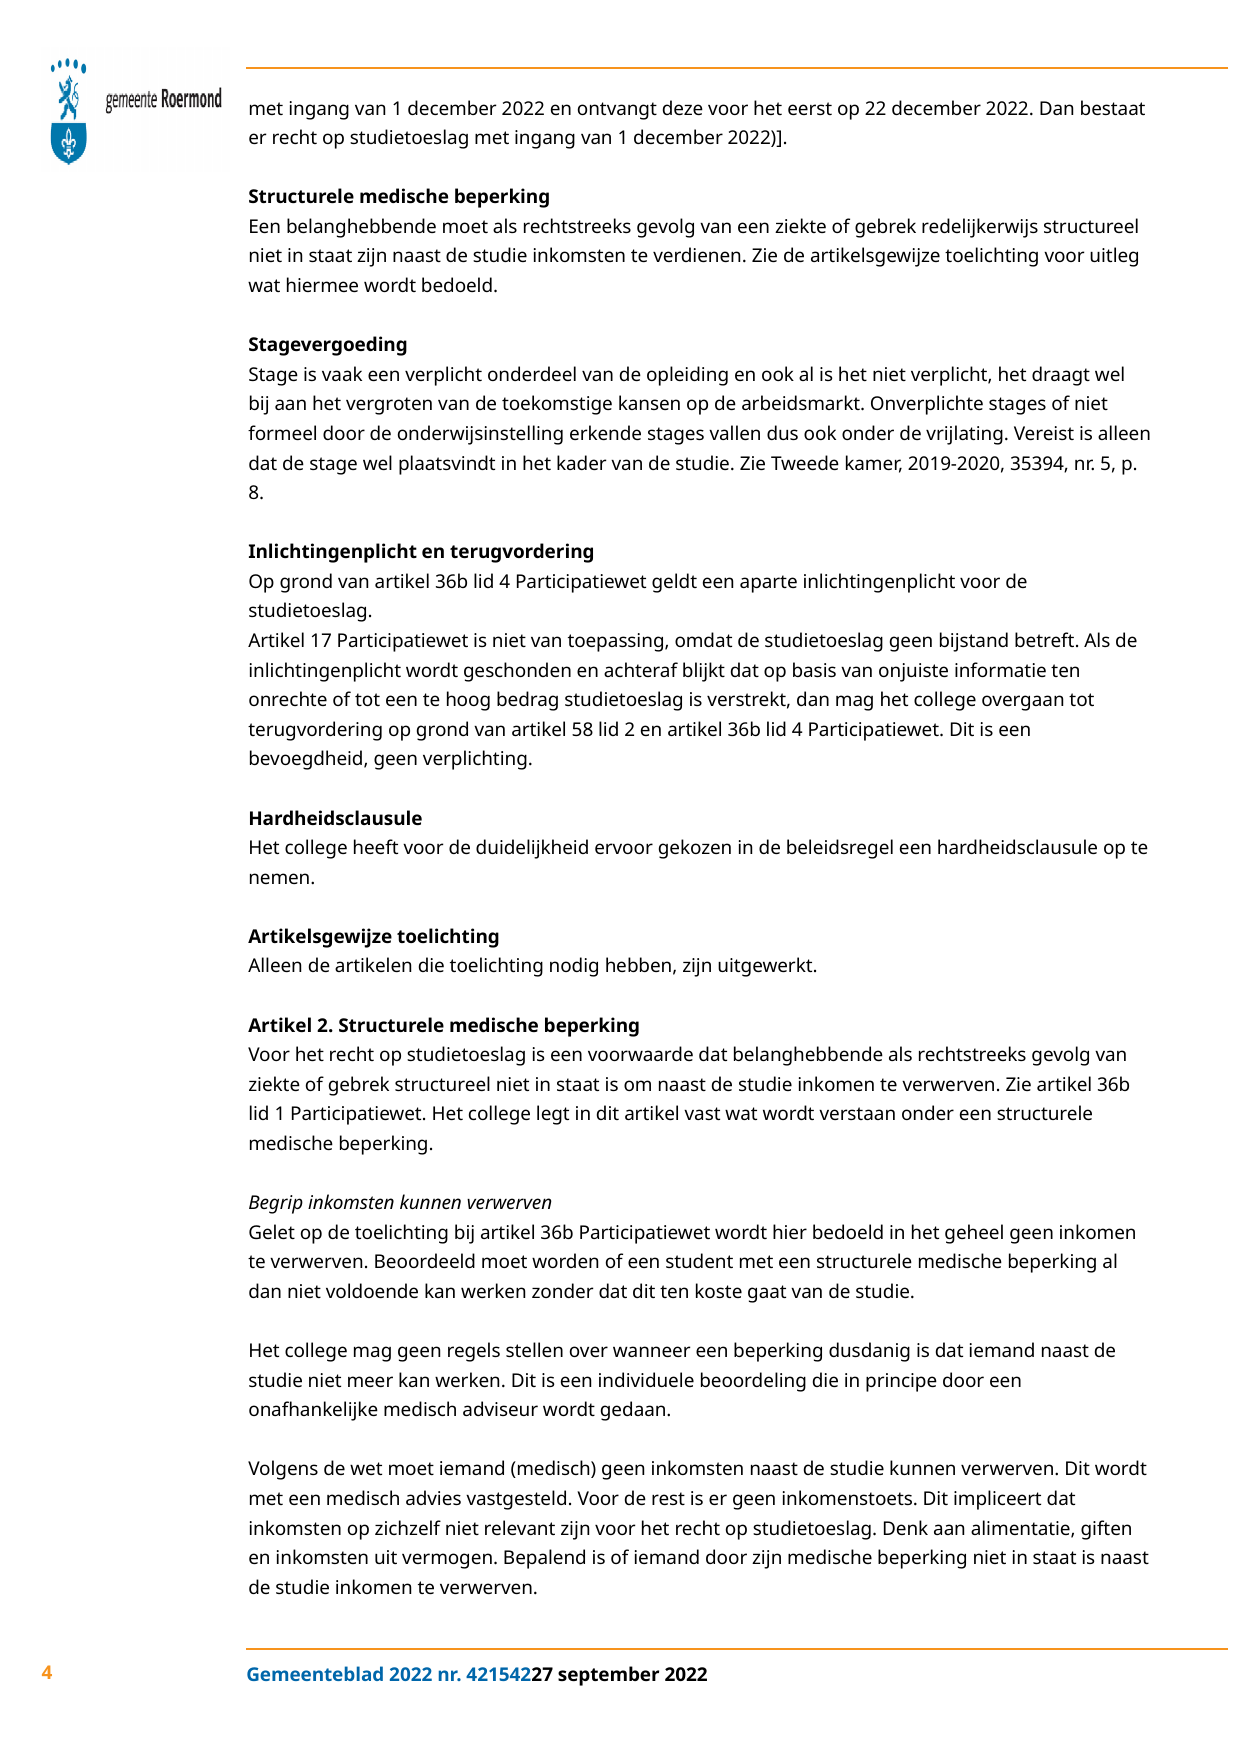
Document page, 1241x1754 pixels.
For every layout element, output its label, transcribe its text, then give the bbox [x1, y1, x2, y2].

text Stage is vaak een verplicht onderdeel van de opleiding en ook al is het niet verplicht, het draagt wel bij aan het vergroten van de toekomstige kansen op de arbeidsmarkt. Onverplichte stages of niet formeel door de onderwijsinstelling erkende stages vallen dus ook onder de vrijlating. Vereist is alleen dat de stage wel plaatsvindt in het kader van de studie. Zie Tweede kamer, 2019-2020, 35394, nr. 5, p. 8. [248, 361, 1152, 505]
text Het college mag geen regels stellen over wanneer een beperking dusdanig is dat iemand naast de studie niet meer kan werken. Dit is een individuele beoordeling die in principe door een onafhankelijke medisch adviseur wordt gedaan. [248, 1337, 1152, 1422]
text Het college heeft voor de duidelijkheid ervoor gekozen in de beleidsregel een hardheidsclausule op te nemen. [248, 834, 1152, 890]
text Artikel 2. Structurele medische beperking [248, 1012, 1152, 1038]
text met ingang van 1 december 2022 en ontvangt deze voor het eerst op 22 december 2022. Dan bestaat er recht op studietoeslag met ingang van 1 december 2022)]. [248, 95, 1152, 150]
picture [41, 47, 231, 172]
text Artikelsgewijze toelichting [248, 923, 1152, 949]
text Begrip inkomsten kunnen verwerven [248, 1189, 1152, 1215]
text Stagevergoeding [248, 331, 1152, 357]
text ziekte of gebrek structureel niet in staat is om naast de studie inkomen te verwerven. Zie artikel 36b lid 1 Participatiewet. Het college legt in dit artikel vast wat wordt verstaan onder een structurele medische beperking. [248, 1071, 1152, 1156]
text Alleen de artikelen die toelichting nodig hebben, zijn uitgewerkt. [248, 953, 1152, 978]
text Een belanghebbende moet als rechtstreeks gevolg van een ziekte of gebrek redelijkerwijs structureel niet in staat zijn naast de studie inkomsten te verdienen. Zie de artikelsgewijze toelichting voor uitleg wat hiermee wordt bedoeld. [248, 213, 1152, 298]
text met een medisch advies vastgesteld. Voor de rest is er geen inkomenstoets. Dit impliceert dat [248, 1485, 1152, 1511]
text Op grond van artikel 36b lid 4 Participatiewet geldt een aparte inlichtingenplicht voor de studietoeslag. [248, 568, 1152, 623]
text Structurele medische beperking [248, 183, 1152, 209]
text inlichtingenplicht wordt geschonden en achteraf blijkt dat op basis van onjuiste informatie ten onrechte of tot een te hoog bedrag studietoeslag is verstrekt, dan mag het college overgaan tot terugvordering op grond van artikel 58 lid 2 en artikel 36b lid 4 Participatiewet. Dit is een bevoegdheid, geen verplichting. [248, 657, 1152, 771]
text Voor het recht op studietoeslag is een voorwaarde dat belanghebbende als rechtstreeks gevolg van [248, 1041, 1152, 1067]
text Volgens de wet moet iemand (medisch) geen inkomsten naast de studie kunnen verwerven. Dit wordt [248, 1456, 1152, 1481]
text Hardheidsclausule [248, 805, 1152, 831]
text Inlichtingenplicht en terugvordering [248, 538, 1152, 564]
text inkomsten op zichzelf niet relevant zijn voor het recht op studietoeslag. Denk aan alimentatie, giften en inkomsten uit vermogen. Bepalend is of iemand door zijn medische beperking niet in staat is naast de studie inkomen te verwerven. [248, 1515, 1152, 1600]
text Artikel 17 Participatiewet is niet van toepassing, omdat de studietoeslag geen bijstand betreft. Als de [248, 627, 1152, 653]
text Gelet op de toelichting bij artikel 36b Participatiewet wordt hier bedoeld in het geheel geen inkomen te verwerven. Beoordeeld moet worden of een student met een structurele medische beperking al dan niet voldoende kan werken zonder dat dit ten koste gaat van de studie. [248, 1219, 1152, 1304]
